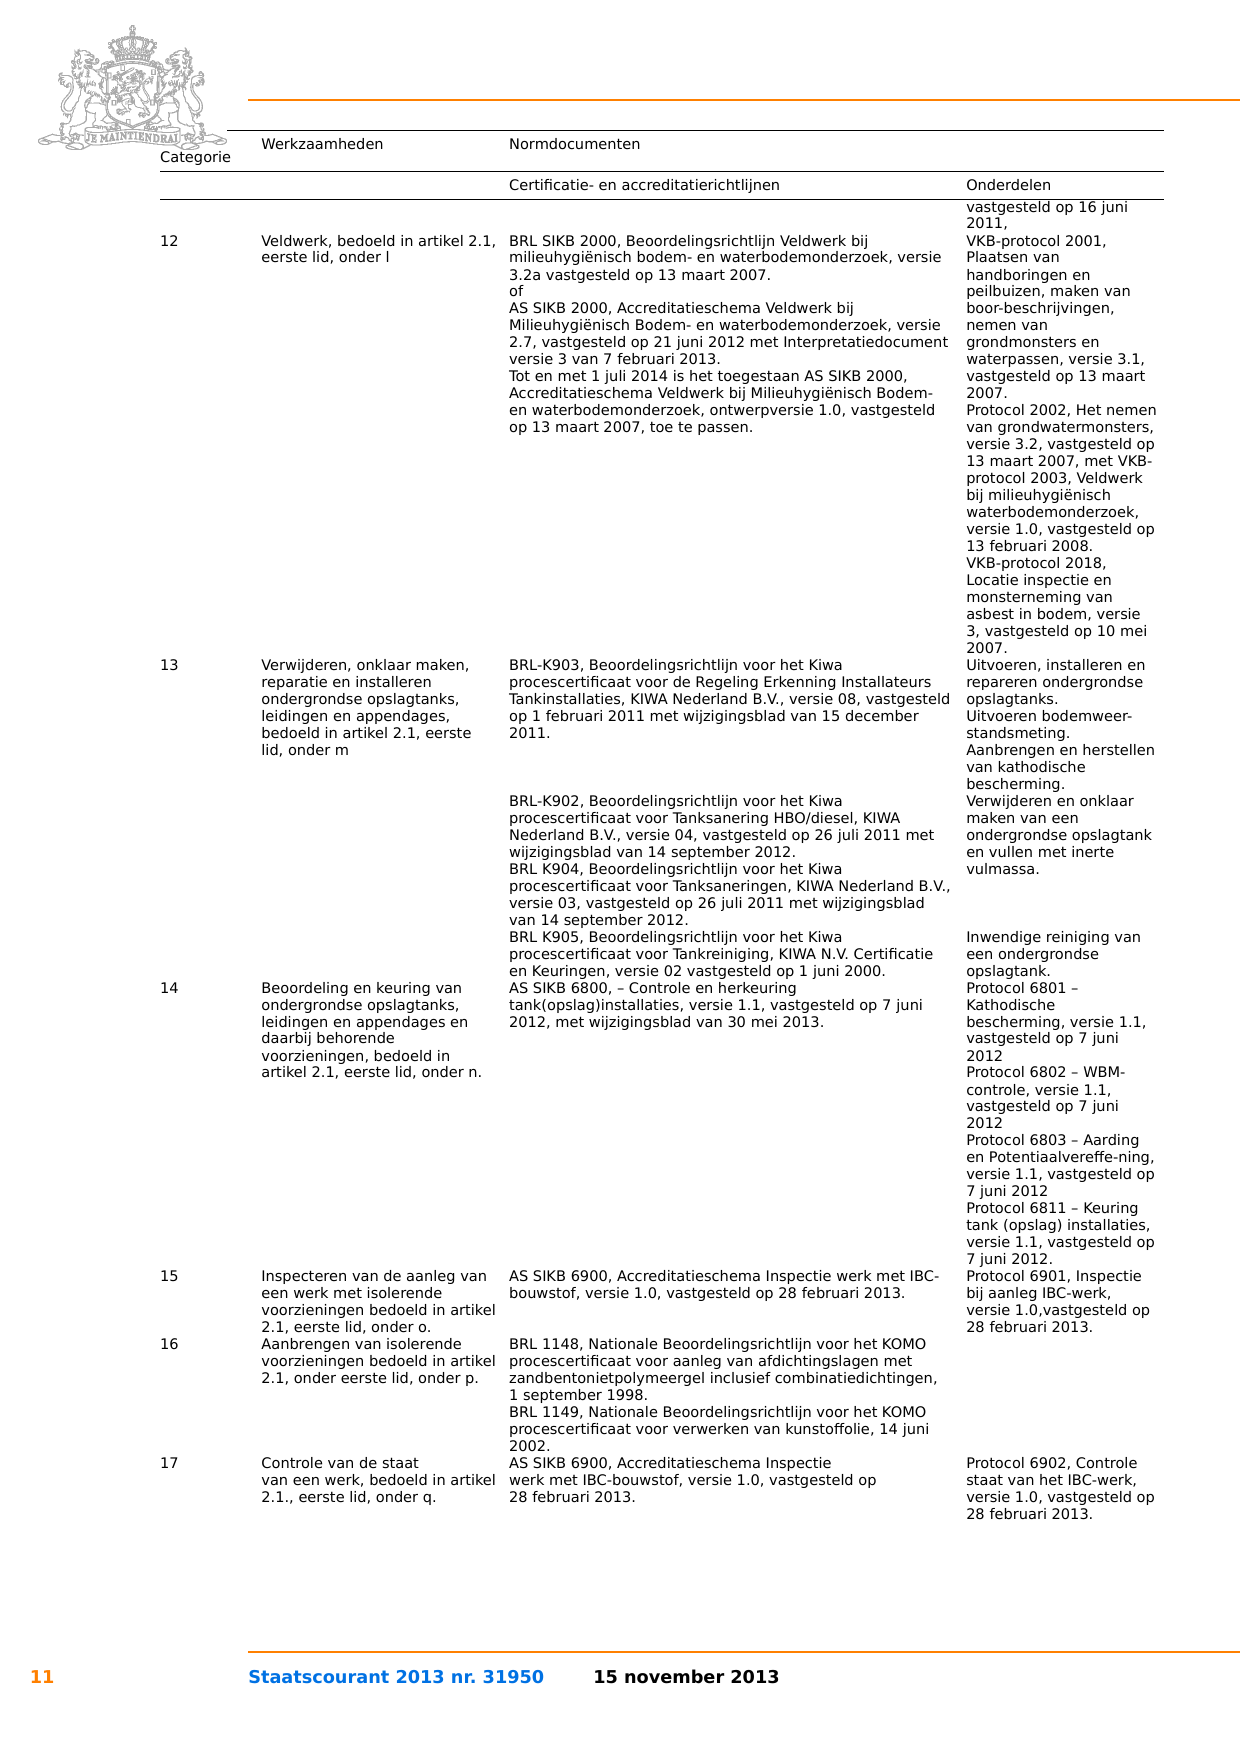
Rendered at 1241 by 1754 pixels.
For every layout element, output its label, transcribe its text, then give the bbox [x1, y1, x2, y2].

table_cell 15 [160, 1268, 255, 1336]
table_cell Controle van de staat van een werk, bedoeld in artikel 2.1., eerste lid, onder q. [255, 1455, 503, 1523]
table_cell BRL 1148, Nationale Beoordelingsrichtlijn voor het KOMO procescertificaat voor aanleg van afdichtingslagen met zandbentonietpolymeergel inclusief combinatiedichtingen, 1 september 1998. [503, 1336, 960, 1404]
table_header Normdocumenten [503, 131, 1163, 171]
table_cell 17 [160, 1455, 255, 1523]
table_cell AS SIKB 6800, – Controle en herkeuring tank(opslag)installaties, versie 1.1, vastgesteld op 7 juni 2012, met wijzigingsblad van 30 mei 2013. [503, 980, 960, 1268]
table_cell 16 [160, 1336, 255, 1404]
table_cell [255, 172, 503, 198]
table_cell Veldwerk, bedoeld in artikel 2.1, eerste lid, onder l [255, 233, 503, 657]
table_cell BRL SIKB 2000, Beoordelingsrichtlijn Veldwerk bij milieuhygiënisch bodem- en waterbodemonderzoek, versie 3.2a vastgesteld op 13 maart 2007. of AS SIKB 2000, Accreditatieschema Veldwerk bij Milieuhygiënisch Bodem- en waterbodemonderzoek, versie 2.7, vastgesteld op 21 juni 2012 met Interpretatiedocument versie 3 van 7 februari 2013. Tot en met 1 juli 2014 is het toegestaan AS SIKB 2000, Accreditatieschema Veldwerk bij Milieuhygiënisch Bodem- en waterbodemonderzoek, ontwerpversie 1.0, vastgesteld op 13 maart 2007, toe te passen. [503, 233, 960, 657]
table_cell [255, 793, 503, 928]
picture [38, 25, 227, 150]
table_cell Aanbrengen van isolerende voorzieningen bedoeld in artikel 2.1, onder eerste lid, onder p. [255, 1336, 503, 1404]
table_cell BRL-K903, Beoordelingsrichtlijn voor het Kiwa procescertificaat voor de Regeling Erkenning Installateurs Tankinstallaties, KIWA Nederland B.V., versie 08, vastgesteld op 1 februari 2011 met wijzigingsblad van 15 december 2011. [503, 657, 960, 793]
table_cell 12 [160, 233, 255, 657]
table_cell [255, 200, 503, 232]
table_cell Verwijderen, onklaar maken, reparatie en installeren ondergrondse opslagtanks, leidingen en appendages, bedoeld in artikel 2.1, eerste lid, onder m [255, 657, 503, 793]
table_cell Protocol 6902, Controle staat van het IBC-werk, versie 1.0, vastgesteld op 28 februari 2013. [960, 1455, 1163, 1523]
table_cell [160, 200, 255, 232]
table_cell 14 [160, 980, 255, 1268]
table_cell Inwendige reiniging van een ondergrondse opslagtank. [960, 929, 1163, 979]
table_cell Uitvoeren, installeren en repareren ondergrondse opslagtanks. Uitvoeren bodemweer-standsmeting. Aanbrengen en herstellen van kathodische bescherming. [960, 657, 1163, 793]
table_cell Certificatie- en accreditatierichtlijnen [503, 172, 960, 198]
table_cell [255, 1404, 503, 1455]
table_cell AS SIKB 6900, Accreditatieschema Inspectie werk met IBC-bouwstof, versie 1.0, vastgesteld op 28 februari 2013. [503, 1455, 960, 1523]
table_cell [960, 1336, 1163, 1404]
table_cell VKB-protocol 2001, Plaatsen van handboringen en peilbuizen, maken van boor-beschrijvingen, nemen van grondmonsters en waterpassen, versie 3.1, vastgesteld op 13 maart 2007. Protocol 2002, Het nemen van grondwatermonsters, versie 3.2, vastgesteld op 13 maart 2007, met VKB-protocol 2003, Veldwerk bij milieuhygiënisch waterbodemonderzoek, versie 1.0, vastgesteld op 13 februari 2008. VKB-protocol 2018, Locatie inspectie en monsterneming van asbest in bodem, versie 3, vastgesteld op 10 mei 2007. [960, 233, 1163, 657]
table_header Categorie [160, 131, 255, 171]
table_cell Protocol 6901, Inspectie bij aanleg IBC-werk, versie 1.0,vastgesteld op 28 februari 2013. [960, 1268, 1163, 1336]
table_cell 13 [160, 657, 255, 793]
table_cell BRL-K902, Beoordelingsrichtlijn voor het Kiwa procescertificaat voor Tanksanering HBO/diesel, KIWA Nederland B.V., versie 04, vastgesteld op 26 juli 2011 met wijzigingsblad van 14 september 2012. BRL K904, Beoordelingsrichtlijn voor het Kiwa procescertificaat voor Tanksaneringen, KIWA Nederland B.V., versie 03, vastgesteld op 26 juli 2011 met wijzigingsblad van 14 september 2012. [503, 793, 960, 928]
table_cell vastgesteld op 16 juni 2011, [960, 200, 1163, 232]
table_header Werkzaamheden [255, 131, 503, 171]
table_cell [960, 1404, 1163, 1455]
table_cell Verwijderen en onklaar maken van een ondergrondse opslagtank en vullen met inerte vulmassa. [960, 793, 1163, 928]
table_cell Protocol 6801 – Kathodische bescherming, versie 1.1, vastgesteld op 7 juni 2012 Protocol 6802 – WBM-controle, versie 1.1, vastgesteld op 7 juni 2012 Protocol 6803 – Aarding en Potentiaalvereffe-ning, versie 1.1, vastgesteld op 7 juni 2012 Protocol 6811 – Keuring tank (opslag) installaties, versie 1.1, vastgesteld op 7 juni 2012. [960, 980, 1163, 1268]
table_cell [255, 929, 503, 979]
table_cell [160, 172, 255, 198]
table_cell Inspecteren van de aanleg van een werk met isolerende voorzieningen bedoeld in artikel 2.1, eerste lid, onder o. [255, 1268, 503, 1336]
table_cell Onderdelen [960, 172, 1163, 198]
table_cell [503, 200, 960, 232]
table_cell BRL 1149, Nationale Beoordelingsrichtlijn voor het KOMO procescertificaat voor verwerken van kunstoffolie, 14 juni 2002. [503, 1404, 960, 1455]
table_cell [160, 793, 255, 928]
table_cell BRL K905, Beoordelingsrichtlijn voor het Kiwa procescertificaat voor Tankreiniging, KIWA N.V. Certificatie en Keuringen, versie 02 vastgesteld op 1 juni 2000. [503, 929, 960, 979]
table_cell Beoordeling en keuring van ondergrondse opslagtanks, leidingen en appendages en daarbij behorende voorzieningen, bedoeld in artikel 2.1, eerste lid, onder n. [255, 980, 503, 1268]
table_cell [160, 929, 255, 979]
table_cell [160, 1404, 255, 1455]
table_cell AS SIKB 6900, Accreditatieschema Inspectie werk met IBC-bouwstof, versie 1.0, vastgesteld op 28 februari 2013. [503, 1268, 960, 1336]
